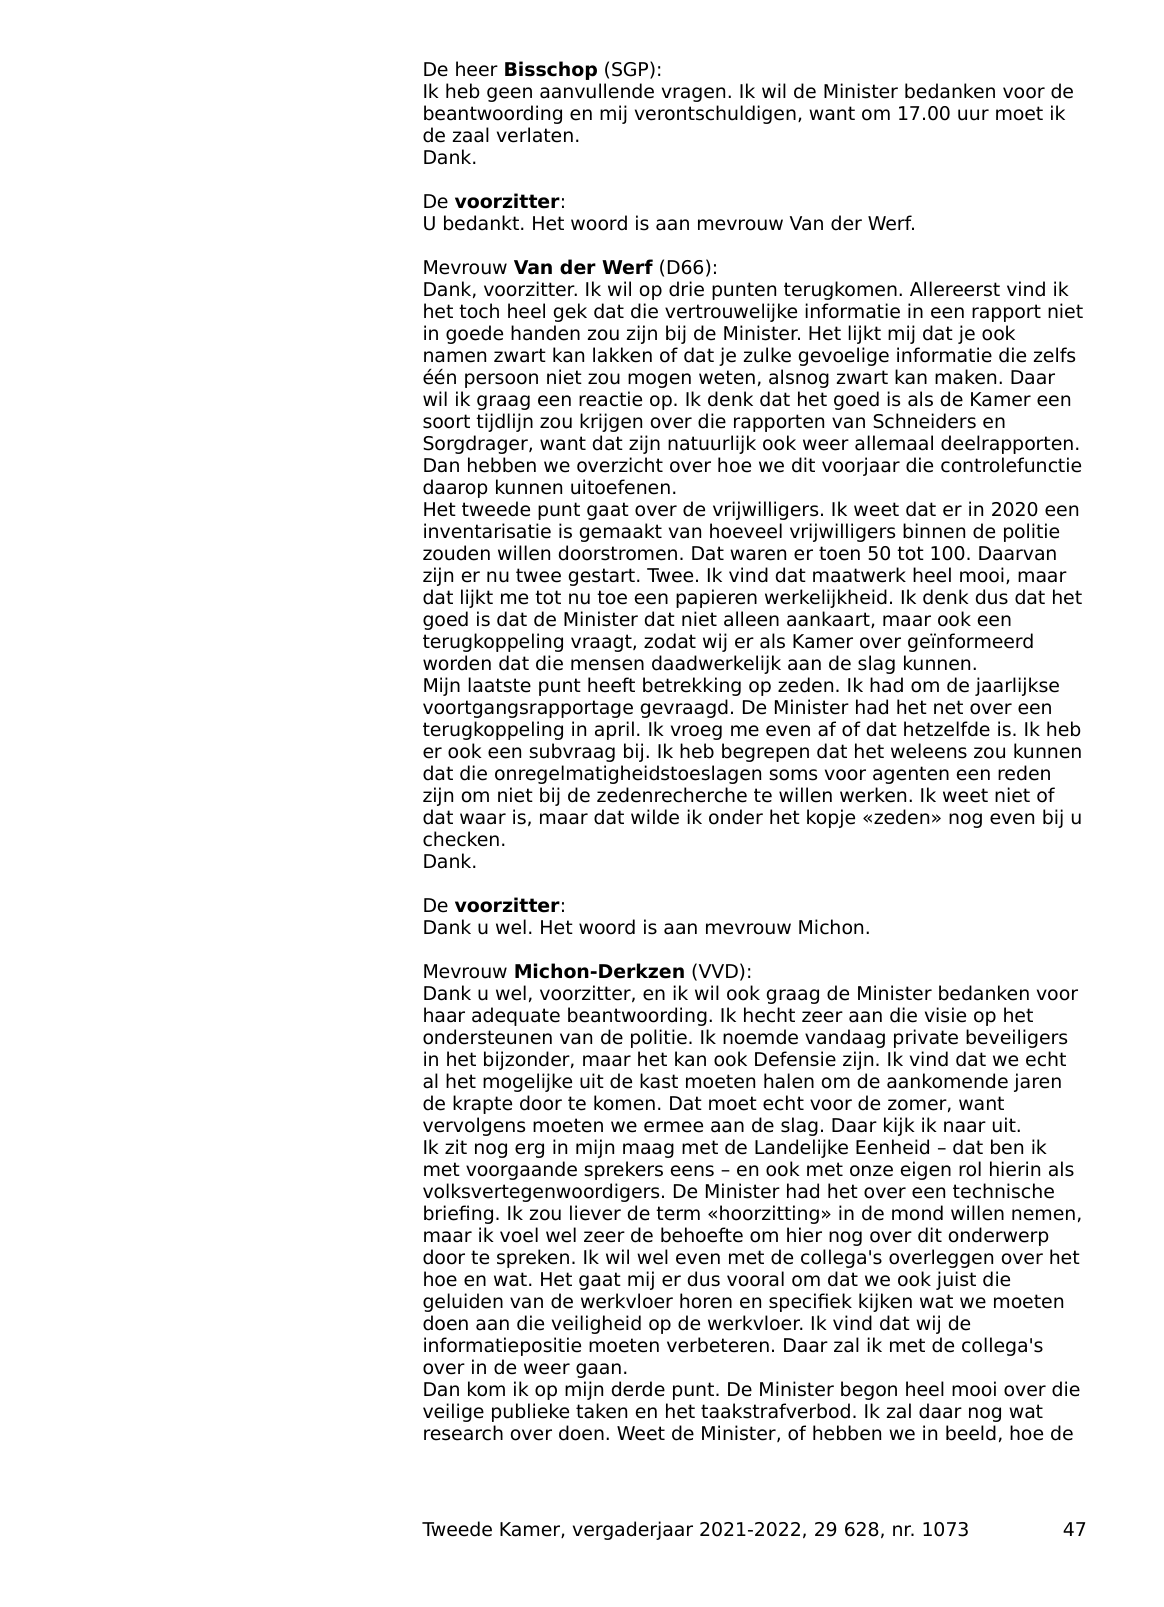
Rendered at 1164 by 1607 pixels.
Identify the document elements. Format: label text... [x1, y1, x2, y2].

text Mevrouw Van der Werf (D66): [422, 257, 1087, 279]
text Dank u wel, voorzitter, en ik wil ook graag de Minister bedanken voor haar adequate beantwoording. Ik hecht zeer aan die visie op het ondersteunen van de politie. Ik noemde vandaag private beveiligers in het bijzonder, maar het kan ook Defensie zijn. Ik vind dat we echt al het mogelijke uit de kast moeten halen om de aankomende jaren de krapte door te komen. Dat moet echt voor de zomer, want vervolgens moeten we ermee aan de slag. Daar kijk ik naar uit. [422, 983, 1087, 1137]
text De voorzitter: [422, 191, 1087, 213]
text De voorzitter: [422, 895, 1087, 917]
text Ik heb geen aanvullende vragen. Ik wil de Minister bedanken voor de beantwoording en mij verontschuldigen, want om 17.00 uur moet ik de zaal verlaten. [422, 81, 1087, 147]
text Mijn laatste punt heeft betrekking op zeden. Ik had om de jaarlijkse voortgangsrapportage gevraagd. De Minister had het net over een terugkoppeling in april. Ik vroeg me even af of dat hetzelfde is. Ik heb er ook een subvraag bij. Ik heb begrepen dat het weleens zou kunnen dat die onregelmatigheidstoeslagen soms voor agenten een reden zijn om niet bij de zedenrecherche te willen werken. Ik weet niet of dat waar is, maar dat wilde ik onder het kopje «zeden» nog even bij u checken. [422, 675, 1087, 851]
text Mevrouw Michon-Derkzen (VVD): [422, 961, 1087, 983]
text U bedankt. Het woord is aan mevrouw Van der Werf. [422, 213, 1087, 235]
text Dank u wel. Het woord is aan mevrouw Michon. [422, 917, 1087, 939]
text Ik zit nog erg in mijn maag met de Landelijke Eenheid – dat ben ik met voorgaande sprekers eens – en ook met onze eigen rol hierin als volksvertegenwoordigers. De Minister had het over een technische briefing. Ik zou liever de term «hoorzitting» in de mond willen nemen, maar ik voel wel zeer de behoefte om hier nog over dit onderwerp door te spreken. Ik wil wel even met de collega's overleggen over het hoe en wat. Het gaat mij er dus vooral om dat we ook juist die geluiden van de werkvloer horen en specifiek kijken wat we moeten doen aan die veiligheid op de werkvloer. Ik vind dat wij de informatiepositie moeten verbeteren. Daar zal ik met de collega's over in de weer gaan. [422, 1137, 1087, 1379]
text Dank. [422, 851, 1087, 873]
text De heer Bisschop (SGP): [422, 59, 1087, 81]
text Dan kom ik op mijn derde punt. De Minister begon heel mooi over die veilige publieke taken en het taakstrafverbod. Ik zal daar nog wat research over doen. Weet de Minister, of hebben we in beeld, hoe de [422, 1379, 1087, 1444]
text Dank. [422, 147, 1087, 169]
text Dank, voorzitter. Ik wil op drie punten terugkomen. Allereerst vind ik het toch heel gek dat die vertrouwelijke informatie in een rapport niet in goede handen zou zijn bij de Minister. Het lijkt mij dat je ook namen zwart kan lakken of dat je zulke gevoelige informatie die zelfs één persoon niet zou mogen weten, alsnog zwart kan maken. Daar wil ik graag een reactie op. Ik denk dat het goed is als de Kamer een soort tijdlijn zou krijgen over die rapporten van Schneiders en Sorgdrager, want dat zijn natuurlijk ook weer allemaal deelrapporten. Dan hebben we overzicht over hoe we dit voorjaar die controlefunctie daarop kunnen uitoefenen. [422, 279, 1087, 499]
text Het tweede punt gaat over de vrijwilligers. Ik weet dat er in 2020 een inventarisatie is gemaakt van hoeveel vrijwilligers binnen de politie zouden willen doorstromen. Dat waren er toen 50 tot 100. Daarvan zijn er nu twee gestart. Twee. Ik vind dat maatwerk heel mooi, maar dat lijkt me tot nu toe een papieren werkelijkheid. Ik denk dus dat het goed is dat de Minister dat niet alleen aankaart, maar ook een terugkoppeling vraagt, zodat wij er als Kamer over geïnformeerd worden dat die mensen daadwerkelijk aan de slag kunnen. [422, 499, 1087, 675]
